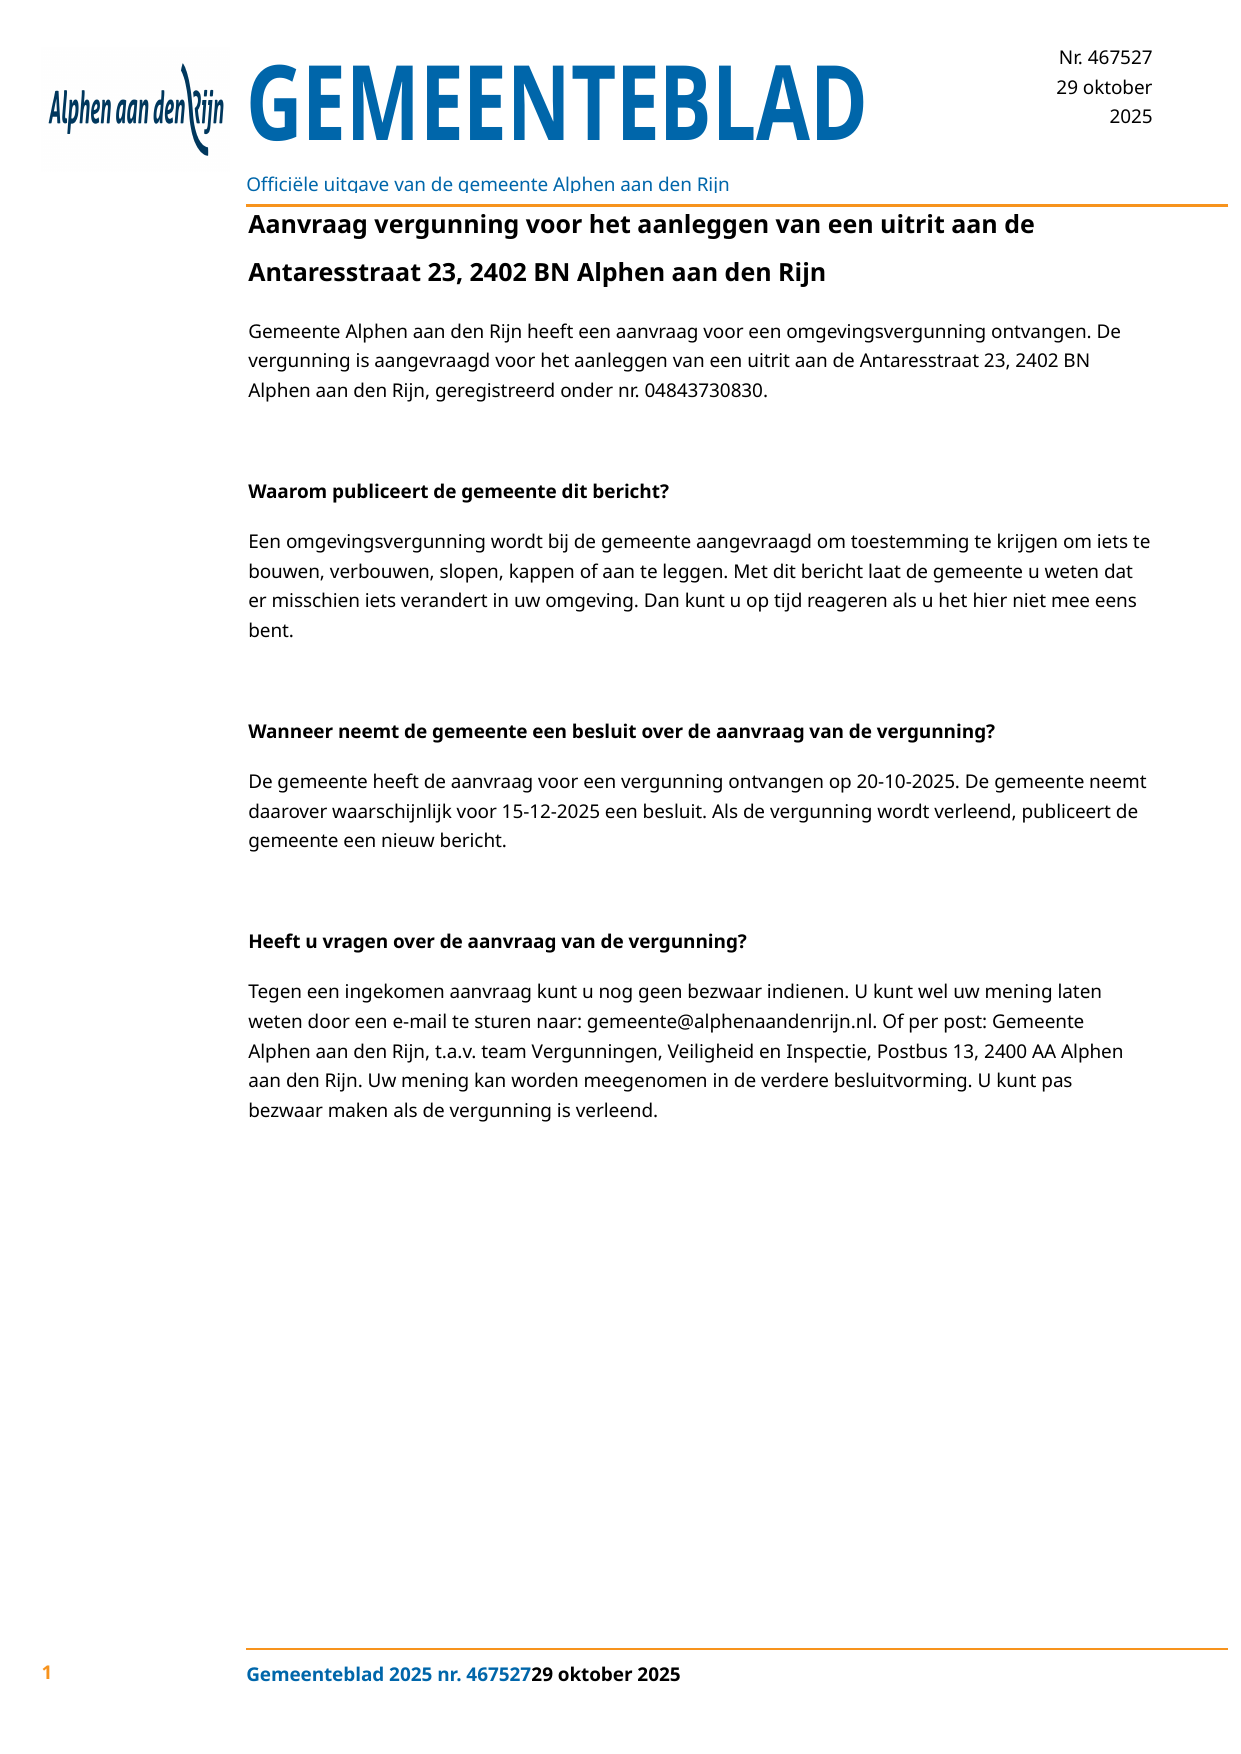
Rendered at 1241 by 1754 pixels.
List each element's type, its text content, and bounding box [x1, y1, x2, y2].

picture [41, 47, 231, 172]
text Een omgevingsvergunning wordt bij de gemeente aangevraagd om toestemming te krijgen om iets te bouwen, verbouwen, slopen, kappen of aan te leggen. Met dit bericht laat de gemeente u weten dat er misschien iets verandert in uw omgeving. Dan kunt u op tijd reageren als u het hier niet mee eens bent. [248, 528, 1152, 643]
text Heeft u vragen over de aanvraag van de vergunning? [248, 928, 1152, 954]
text De gemeente heeft de aanvraag voor een vergunning ontvangen op 20-10-2025. De gemeente neemt daarover waarschijnlijk voor 15-12-2025 een besluit. Als de vergunning wordt verleend, publiceert de gemeente een nieuw bericht. [248, 768, 1152, 853]
text Wanneer neemt de gemeente een besluit over de aanvraag van de vergunning? [248, 718, 1152, 744]
text Waarom publiceert de gemeente dit bericht? [248, 478, 1152, 504]
text Aanvraag vergunning voor het aanleggen van een uitrit aan de Antaresstraat 23, 2402 BN Alphen aan den Rijn [248, 207, 1152, 288]
text Gemeente Alphen aan den Rijn heeft een aanvraag voor een omgevingsvergunning ontvangen. De vergunning is aangevraagd voor het aanleggen van een uitrit aan de Antaresstraat 23, 2402 BN Alphen aan den Rijn, geregistreerd onder nr. 04843730830. [248, 318, 1152, 403]
text Tegen een ingekomen aanvraag kunt u nog geen bezwaar indienen. U kunt wel uw mening laten weten door een e-mail te sturen naar: gemeente@alphenaandenrijn.nl. Of per post: Gemeente Alphen aan den Rijn, t.a.v. team Vergunningen, Veiligheid en Inspectie, Postbus 13, 2400 AA Alphen aan den Rijn. Uw mening kan worden meegenomen in de verdere besluitvorming. U kunt pas bezwaar maken als de vergunning is verleend. [248, 979, 1152, 1123]
